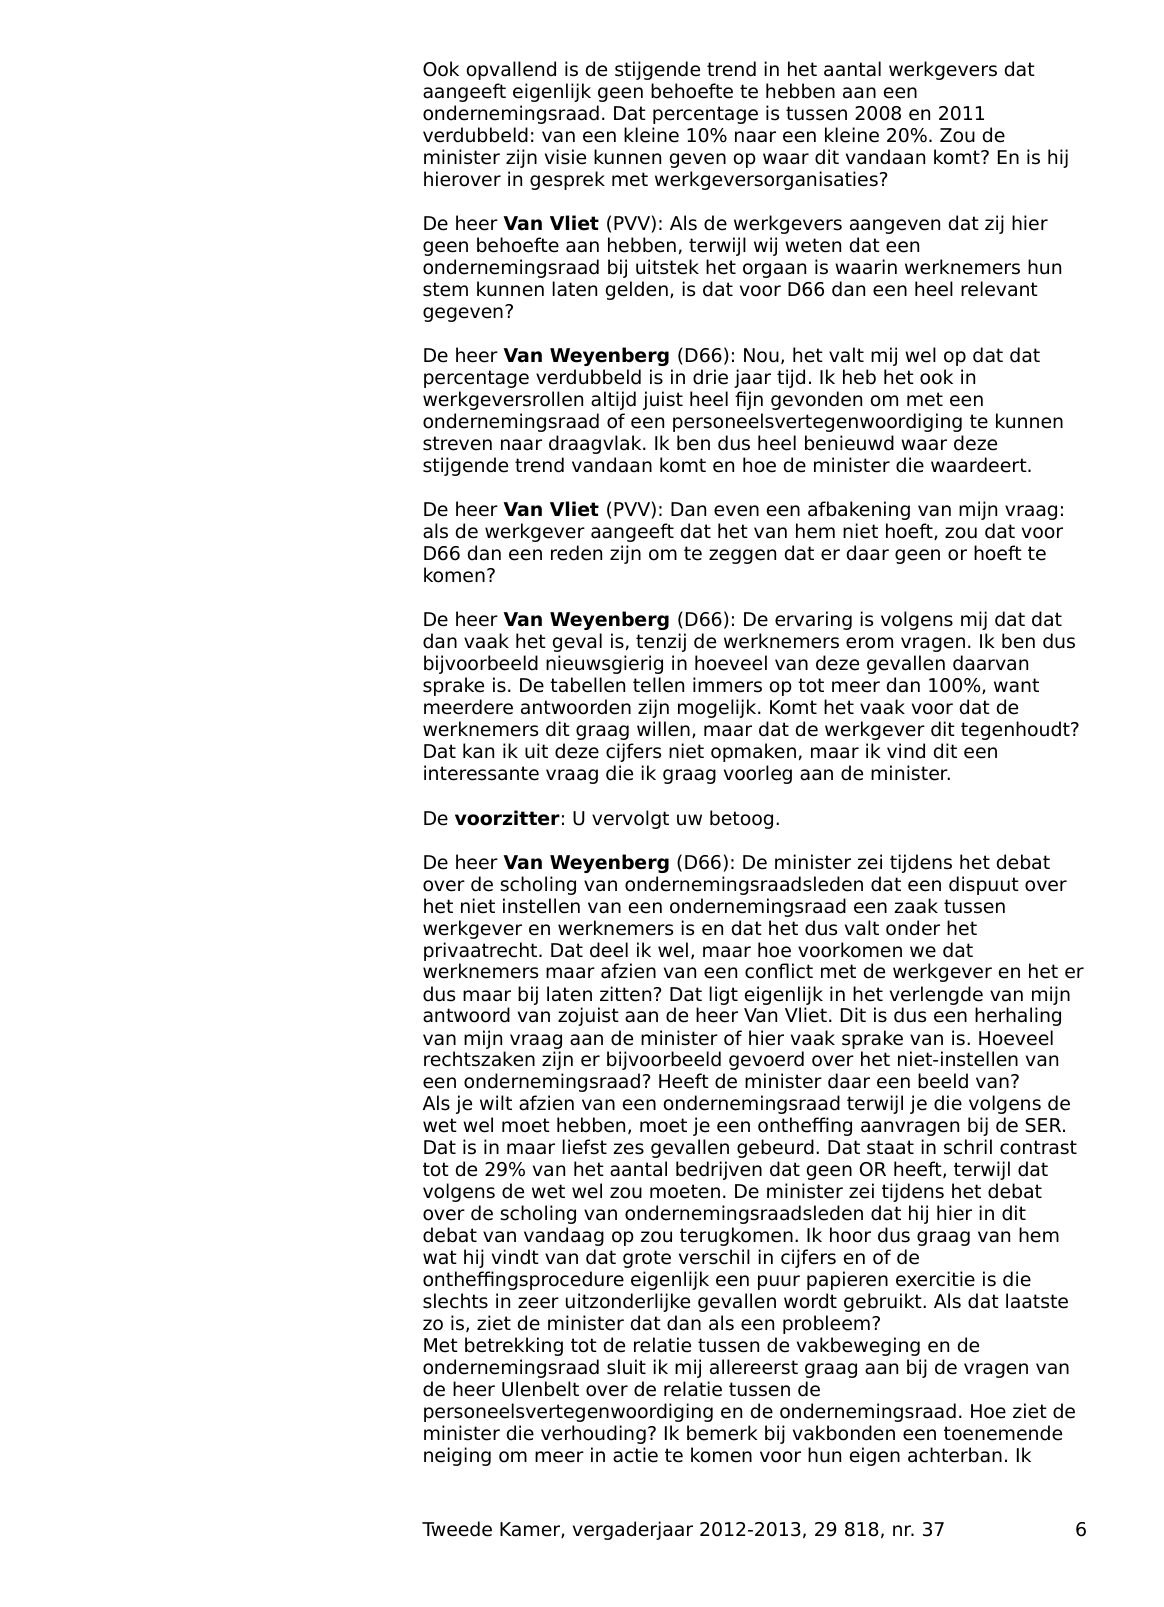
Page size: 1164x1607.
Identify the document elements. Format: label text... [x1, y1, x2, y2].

text Ook opvallend is de stijgende trend in het aantal werkgevers dat aangeeft eigenlijk geen behoefte te hebben aan een ondernemingsraad. Dat percentage is tussen 2008 en 2011 verdubbeld: van een kleine 10% naar een kleine 20%. Zou de minister zijn visie kunnen geven op waar dit vandaan komt? En is hij hierover in gesprek met werkgeversorganisaties? [422, 59, 1087, 191]
text De heer Van Weyenberg (D66): Nou, het valt mij wel op dat dat percentage verdubbeld is in drie jaar tijd. Ik heb het ook in werkgeversrollen altijd juist heel fijn gevonden om met een ondernemingsraad of een personeelsvertegenwoordiging te kunnen streven naar draagvlak. Ik ben dus heel benieuwd waar deze stijgende trend vandaan komt en hoe de minister die waardeert. [422, 345, 1087, 477]
text De heer Van Weyenberg (D66): De minister zei tijdens het debat over de scholing van ondernemingsraadsleden dat een dispuut over het niet instellen van een ondernemingsraad een zaak tussen werkgever en werknemers is en dat het dus valt onder het privaatrecht. Dat deel ik wel, maar hoe voorkomen we dat werknemers maar afzien van een conflict met de werkgever en het er dus maar bij laten zitten? Dat ligt eigenlijk in het verlengde van mijn antwoord van zojuist aan de heer Van Vliet. Dit is dus een herhaling van mijn vraag aan de minister of hier vaak sprake van is. Hoeveel rechtszaken zijn er bijvoorbeeld gevoerd over het niet-instellen van een ondernemingsraad? Heeft de minister daar een beeld van? [422, 852, 1087, 1093]
text De voorzitter: U vervolgt uw betoog. [422, 807, 1087, 829]
text De heer Van Vliet (PVV): Dan even een afbakening van mijn vraag: als de werkgever aangeeft dat het van hem niet hoeft, zou dat voor D66 dan een reden zijn om te zeggen dat er daar geen or hoeft te komen? [422, 499, 1087, 587]
text De heer Van Vliet (PVV): Als de werkgevers aangeven dat zij hier geen behoefte aan hebben, terwijl wij weten dat een ondernemingsraad bij uitstek het orgaan is waarin werknemers hun stem kunnen laten gelden, is dat voor D66 dan een heel relevant gegeven? [422, 213, 1087, 323]
text De heer Van Weyenberg (D66): De ervaring is volgens mij dat dat dan vaak het geval is, tenzij de werknemers erom vragen. Ik ben dus bijvoorbeeld nieuwsgierig in hoeveel van deze gevallen daarvan sprake is. De tabellen tellen immers op tot meer dan 100%, want meerdere antwoorden zijn mogelijk. Komt het vaak voor dat de werknemers dit graag willen, maar dat de werkgever dit tegenhoudt? Dat kan ik uit deze cijfers niet opmaken, maar ik vind dit een interessante vraag die ik graag voorleg aan de minister. [422, 609, 1087, 785]
text Met betrekking tot de relatie tussen de vakbeweging en de ondernemingsraad sluit ik mij allereerst graag aan bij de vragen van de heer Ulenbelt over de relatie tussen de personeelsvertegenwoordiging en de ondernemingsraad. Hoe ziet de minister die verhouding? Ik bemerk bij vakbonden een toenemende neiging om meer in actie te komen voor hun eigen achterban. Ik [422, 1335, 1087, 1467]
text Als je wilt afzien van een ondernemingsraad terwijl je die volgens de wet wel moet hebben, moet je een ontheffing aanvragen bij de SER. Dat is in maar liefst zes gevallen gebeurd. Dat staat in schril contrast tot de 29% van het aantal bedrijven dat geen OR heeft, terwijl dat volgens de wet wel zou moeten. De minister zei tijdens het debat over de scholing van ondernemingsraadsleden dat hij hier in dit debat van vandaag op zou terugkomen. Ik hoor dus graag van hem wat hij vindt van dat grote verschil in cijfers en of de ontheffingsprocedure eigenlijk een puur papieren exercitie is die slechts in zeer uitzonderlijke gevallen wordt gebruikt. Als dat laatste zo is, ziet de minister dat dan als een probleem? [422, 1093, 1087, 1335]
